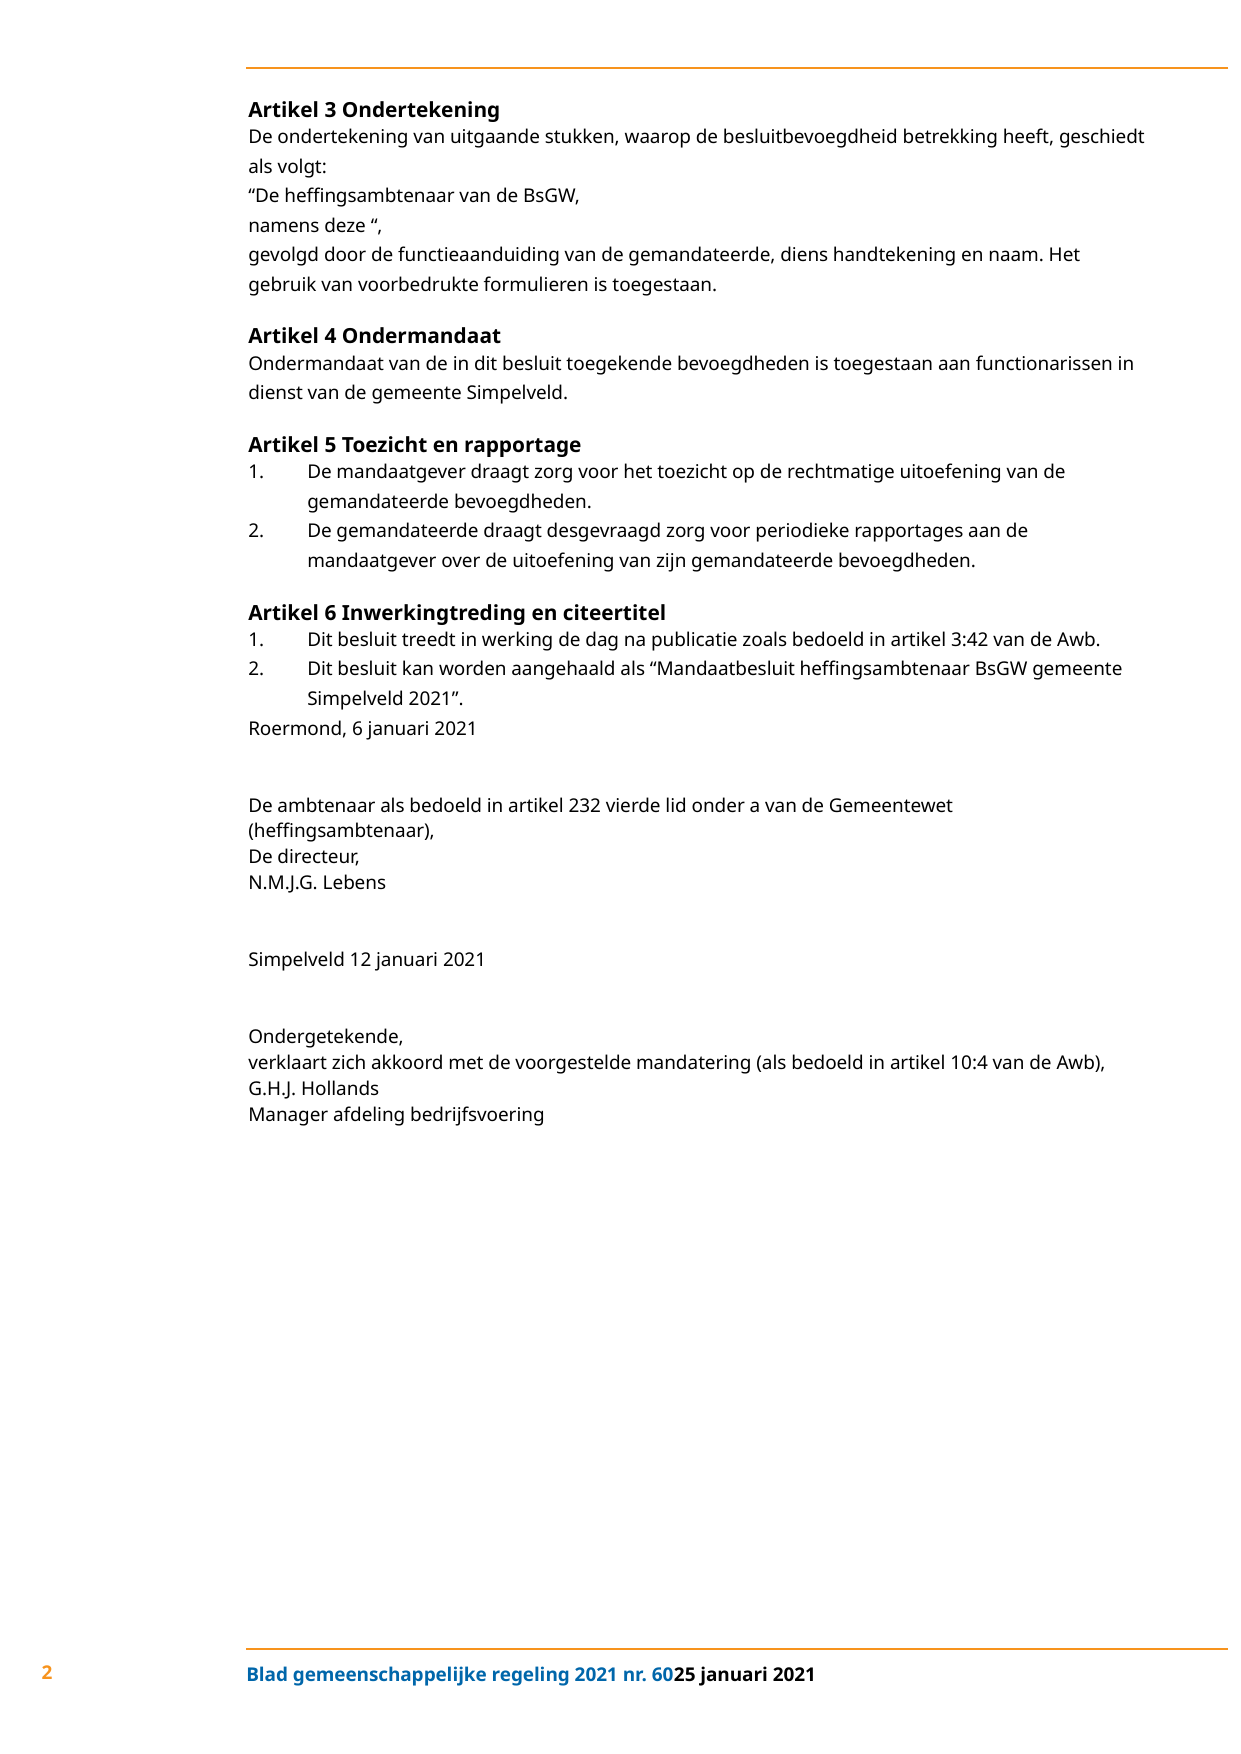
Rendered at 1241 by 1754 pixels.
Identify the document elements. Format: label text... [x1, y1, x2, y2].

text Ondergetekende, [248, 1023, 1152, 1049]
text Ondermandaat van de in dit besluit toegekende bevoegdheden is toegestaan aan functionarissen in dienst van de gemeente Simpelveld. [248, 350, 1152, 405]
text De directeur, [248, 843, 1152, 869]
text Simpelveld 12 januari 2021 [248, 946, 1152, 972]
list De gemandateerde draagt desgevraagd zorg voor periodieke rapportages aan de mandaatgever over de uitoefening van zijn gemandateerde bevoegdheden. [248, 518, 1152, 573]
text namens deze “, [248, 212, 1152, 238]
text G.H.J. Hollands [248, 1075, 1152, 1101]
text Artikel 3 Ondertekening [248, 95, 1152, 123]
text gevolgd door de functieaanduiding van de gemandateerde, diens handtekening en naam. Het gebruik van voorbedrukte formulieren is toegestaan. [248, 242, 1152, 297]
picture [41, 47, 231, 172]
text Roermond, 6 januari 2021 [248, 715, 1152, 741]
text Artikel 5 Toezicht en rapportage [248, 430, 1152, 458]
list Dit besluit kan worden aangehaald als “Mandaatbesluit heffingsambtenaar BsGW gemeente Simpelveld 2021”. [248, 656, 1152, 711]
list De mandaatgever draagt zorg voor het toezicht op de rechtmatige uitoefening van de gemandateerde bevoegdheden. [248, 458, 1152, 514]
text De ambtenaar als bedoeld in artikel 232 vierde lid onder a van de Gemeentewet [248, 792, 1152, 818]
text verklaart zich akkoord met de voorgestelde mandatering (als bedoeld in artikel 10:4 van de Awb), [248, 1049, 1152, 1075]
text “De heffingsambtenaar van de BsGW, [248, 182, 1152, 208]
text N.M.J.G. Lebens [248, 869, 1152, 895]
text Artikel 4 Ondermandaat [248, 322, 1152, 350]
text (heffingsambtenaar), [248, 818, 1152, 843]
list Dit besluit treedt in werking de dag na publicatie zoals bedoeld in artikel 3:42 van de Awb. [248, 626, 1152, 652]
text Artikel 6 Inwerkingtreding en citeertitel [248, 598, 1152, 626]
text De ondertekening van uitgaande stukken, waarop de besluitbevoegdheid betrekking heeft, geschiedt als volgt: [248, 123, 1152, 178]
text Manager afdeling bedrijfsvoering [248, 1101, 1152, 1126]
